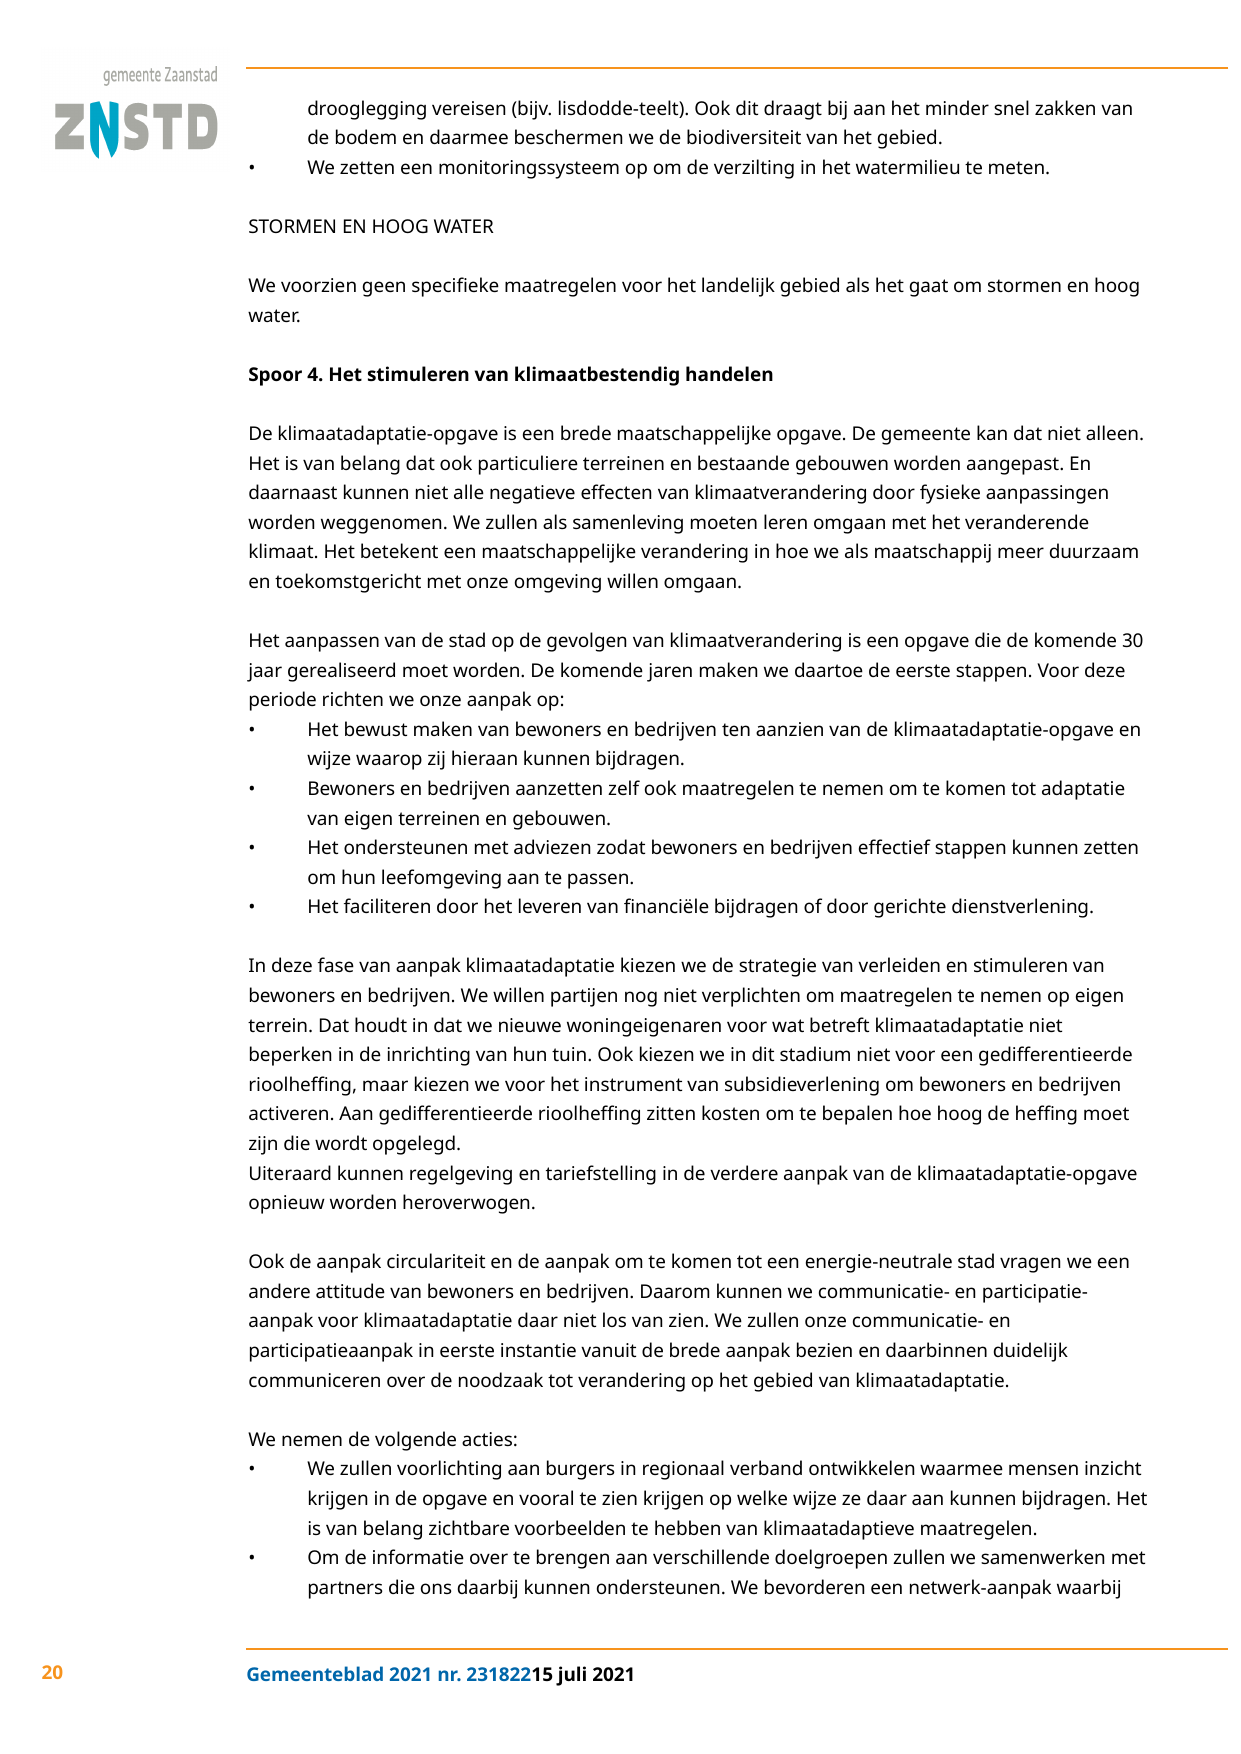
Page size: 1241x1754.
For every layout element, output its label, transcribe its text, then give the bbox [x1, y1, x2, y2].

text We nemen de volgende acties: [248, 1426, 1152, 1452]
text De klimaatadaptatie-opgave is een brede maatschappelijke opgave. De gemeente kan dat niet alleen. Het is van belang dat ook particuliere terreinen en bestaande gebouwen worden aangepast. En daarnaast kunnen niet alle negatieve effecten van klimaatverandering door fysieke aanpassingen worden weggenomen. We zullen als samenleving moeten leren omgaan met het veranderende klimaat. Het betekent een maatschappelijke verandering in hoe we als maatschappij meer duurzaam en toekomstgericht met onze omgeving willen omgaan. [248, 420, 1152, 594]
list Om de informatie over te brengen aan verschillende doelgroepen zullen we samenwerken met partners die ons daarbij kunnen ondersteunen. We bevorderen een netwerk-aanpak waarbij [248, 1544, 1152, 1600]
list Het bewust maken van bewoners en bedrijven ten aanzien van de klimaatadaptatie-opgave en wijze waarop zij hieraan kunnen bijdragen. [248, 716, 1152, 771]
text Het aanpassen van de stad op de gevolgen van klimaatverandering is een opgave die de komende 30 jaar gerealiseerd moet worden. De komende jaren maken we daartoe de eerste stappen. Voor deze periode richten we onze aanpak op: [248, 627, 1152, 712]
text We voorzien geen specifieke maatregelen voor het landelijk gebied als het gaat om stormen en hoog water. [248, 272, 1152, 328]
list Het faciliteren door het leveren van financiële bijdragen of door gerichte dienstverlening. [248, 893, 1152, 919]
text In deze fase van aanpak klimaatadaptatie kiezen we de strategie van verleiden en stimuleren van bewoners en bedrijven. We willen partijen nog niet verplichten om maatregelen te nemen op eigen terrein. Dat houdt in dat we nieuwe woningeigenaren voor wat betreft klimaatadaptatie niet beperken in de inrichting van hun tuin. Ook kiezen we in dit stadium niet voor een gedifferentieerde rioolheffing, maar kiezen we voor het instrument van subsidieverlening om bewoners en bedrijven activeren. Aan gedifferentieerde rioolheffing zitten kosten om te bepalen hoe hoog de heffing moet zijn die wordt opgelegd. [248, 953, 1152, 1156]
list Bewoners en bedrijven aanzetten zelf ook maatregelen te nemen om te komen tot adaptatie van eigen terreinen en gebouwen. [248, 775, 1152, 831]
text Spoor 4. Het stimuleren van klimaatbestendig handelen [248, 361, 1152, 387]
list Het ondersteunen met adviezen zodat bewoners en bedrijven effectief stappen kunnen zetten om hun leefomgeving aan te passen. [248, 834, 1152, 890]
text Ook de aanpak circulariteit en de aanpak om te komen tot een energie-neutrale stad vragen we een andere attitude van bewoners en bedrijven. Daarom kunnen we communicatie- en participatie-aanpak voor klimaatadaptatie daar niet los van zien. We zullen onze communicatie- en participatieaanpak in eerste instantie vanuit de brede aanpak bezien en daarbinnen duidelijk communiceren over de noodzaak tot verandering op het gebied van klimaatadaptatie. [248, 1248, 1152, 1393]
list We zetten een monitoringssysteem op om de verzilting in het watermilieu te meten. [248, 154, 1152, 180]
text STORMEN EN HOOG WATER [248, 213, 1152, 239]
list We zullen voorlichting aan burgers in regionaal verband ontwikkelen waarmee mensen inzicht krijgen in de opgave en vooral te zien krijgen op welke wijze ze daar aan kunnen bijdragen. Het is van belang zichtbare voorbeelden te hebben van klimaatadaptieve maatregelen. [248, 1456, 1152, 1541]
text Uiteraard kunnen regelgeving en tariefstelling in de verdere aanpak van de klimaatadaptatie-opgave opnieuw worden heroverwogen. [248, 1160, 1152, 1215]
picture [41, 47, 231, 172]
list drooglegging vereisen (bijv. lisdodde-teelt). Ook dit draagt bij aan het minder snel zakken van de bodem en daarmee beschermen we de biodiversiteit van het gebied. [248, 95, 1152, 150]
